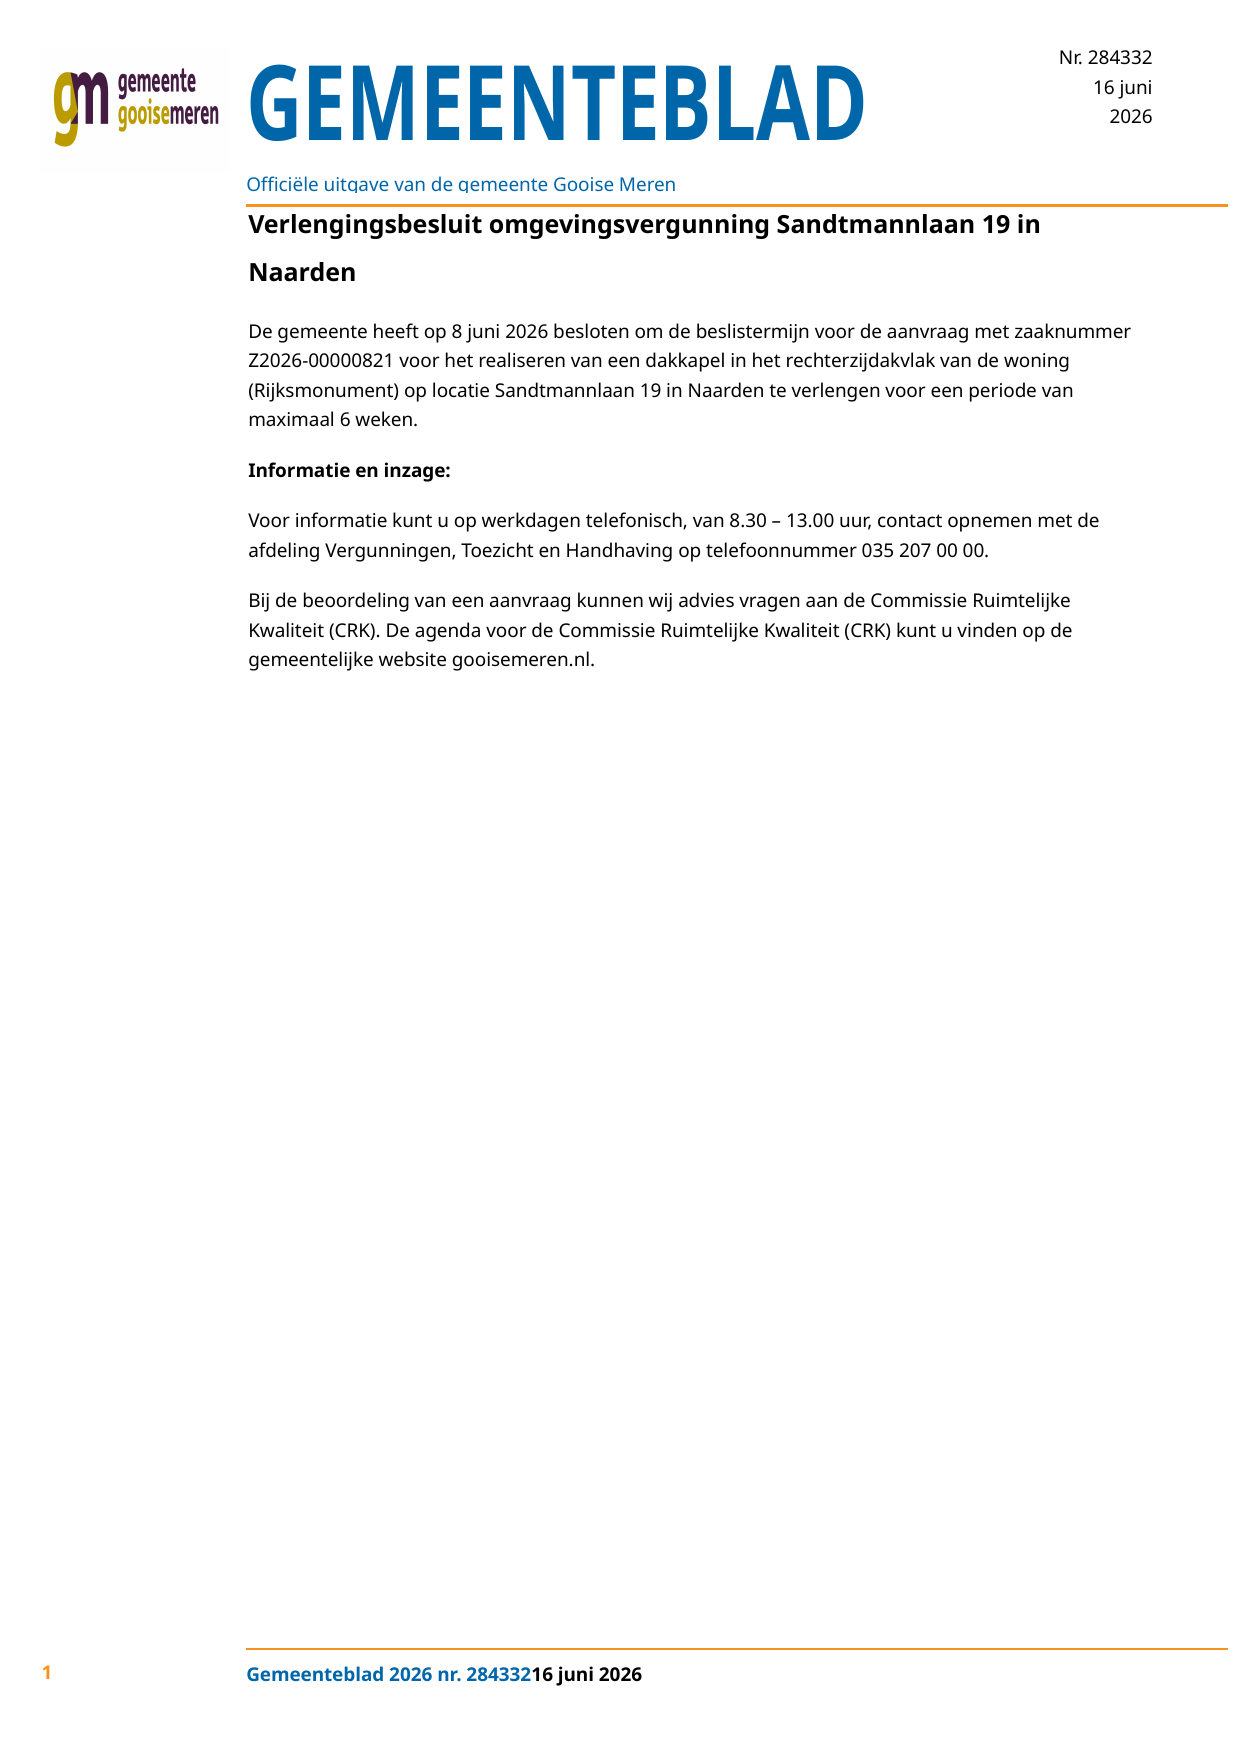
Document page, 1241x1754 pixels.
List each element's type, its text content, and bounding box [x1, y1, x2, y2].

text Voor informatie kunt u op werkdagen telefonisch, van 8.30 – 13.00 uur, contact opnemen met de afdeling Vergunningen, Toezicht en Handhaving op telefoonnummer 035 207 00 00. [248, 507, 1152, 563]
text Bij de beoordeling van een aanvraag kunnen wij advies vragen aan de Commissie Ruimtelijke Kwaliteit (CRK). De agenda voor de Commissie Ruimtelijke Kwaliteit (CRK) kunt u vinden op de gemeentelijke website gooisemeren.nl. [248, 587, 1152, 672]
text De gemeente heeft op 8 juni 2026 besloten om de beslistermijn voor de aanvraag met zaaknummer Z2026-00000821 voor het realiseren van een dakkapel in het rechterzijdakvlak van de woning (Rijksmonument) op locatie Sandtmannlaan 19 in Naarden te verlengen voor een periode van maximaal 6 weken. [248, 318, 1152, 432]
text Informatie en inzage: [248, 457, 1152, 483]
text Verlengingsbesluit omgevingsvergunning Sandtmannlaan 19 in Naarden [248, 207, 1152, 288]
picture [41, 47, 231, 172]
